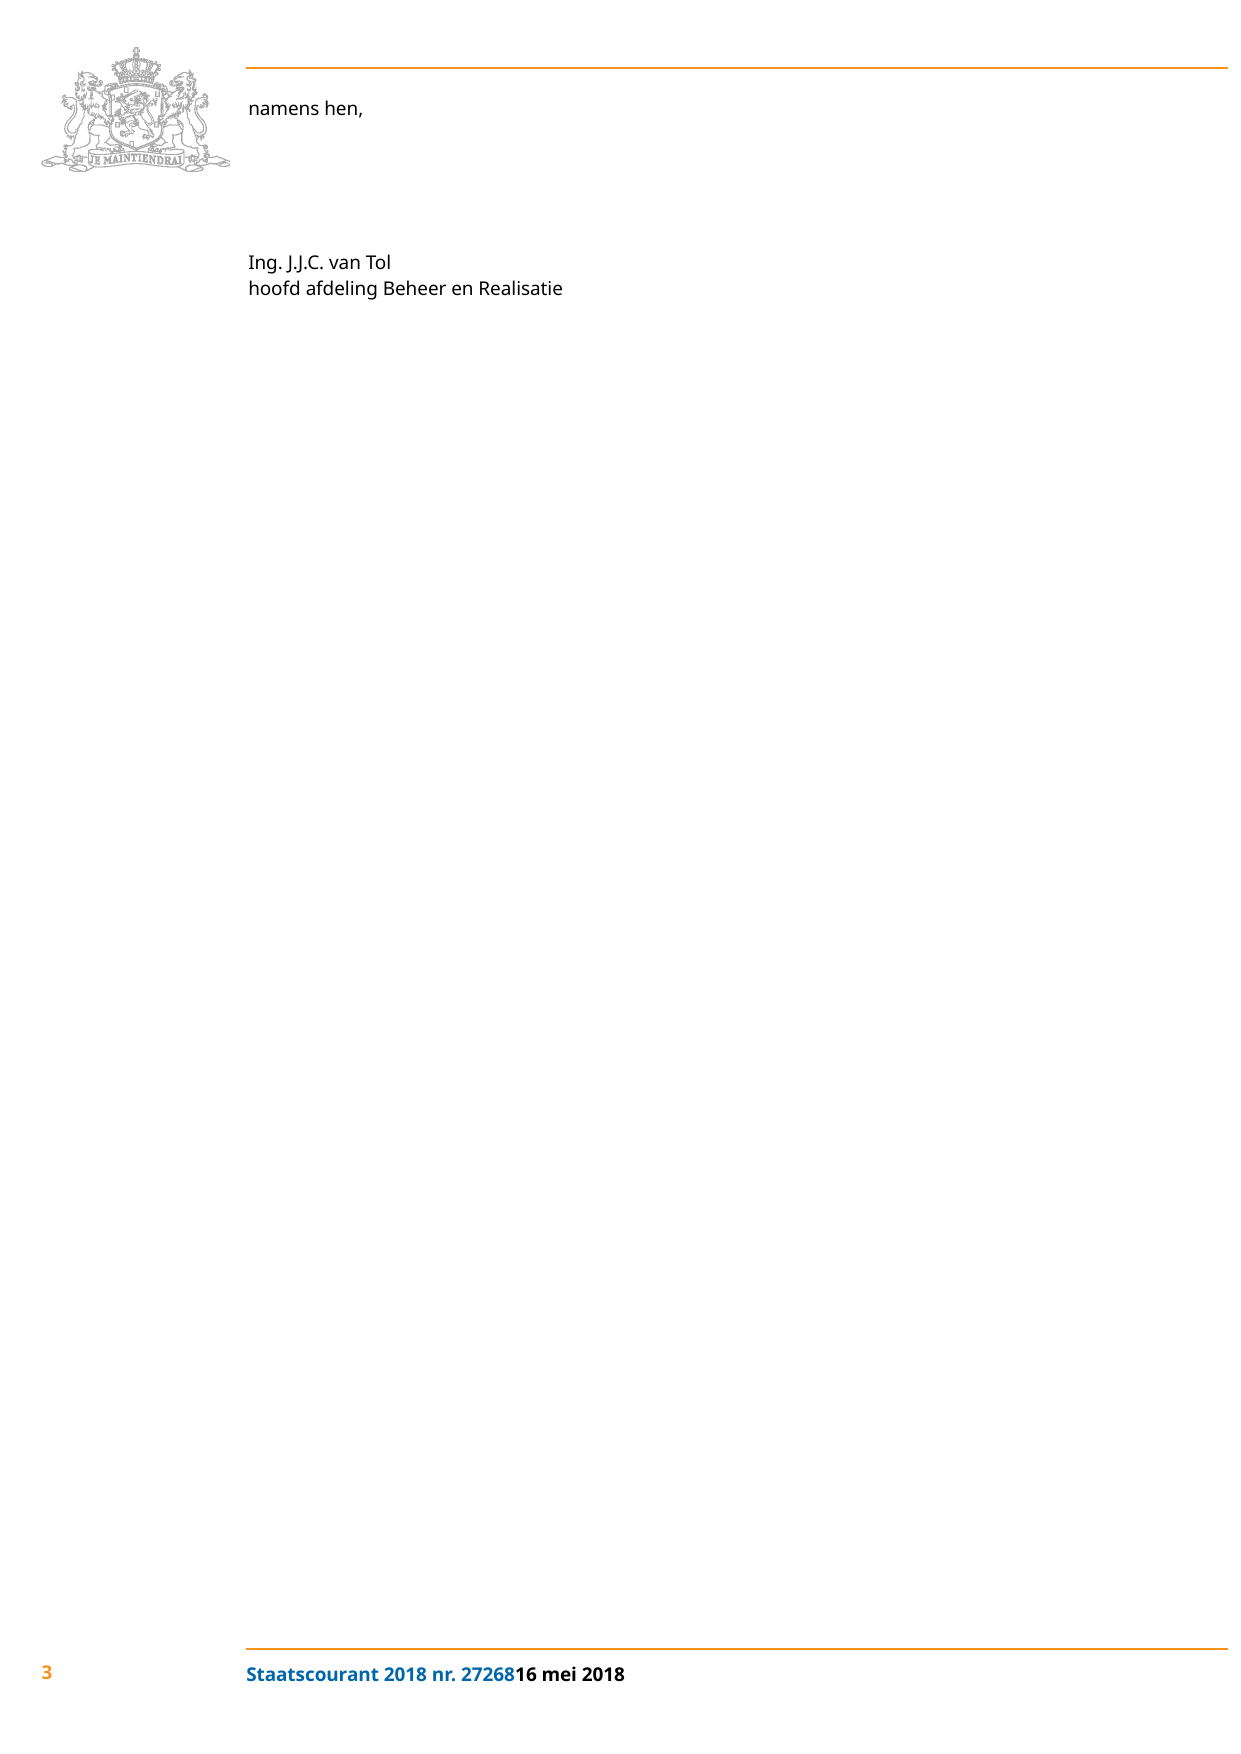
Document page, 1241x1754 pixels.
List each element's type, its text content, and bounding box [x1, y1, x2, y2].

text Ing. J.J.C. van Tol [248, 249, 1152, 275]
picture [41, 47, 231, 172]
text namens hen, [248, 95, 1152, 121]
text hoofd afdeling Beheer en Realisatie [248, 275, 1152, 301]
